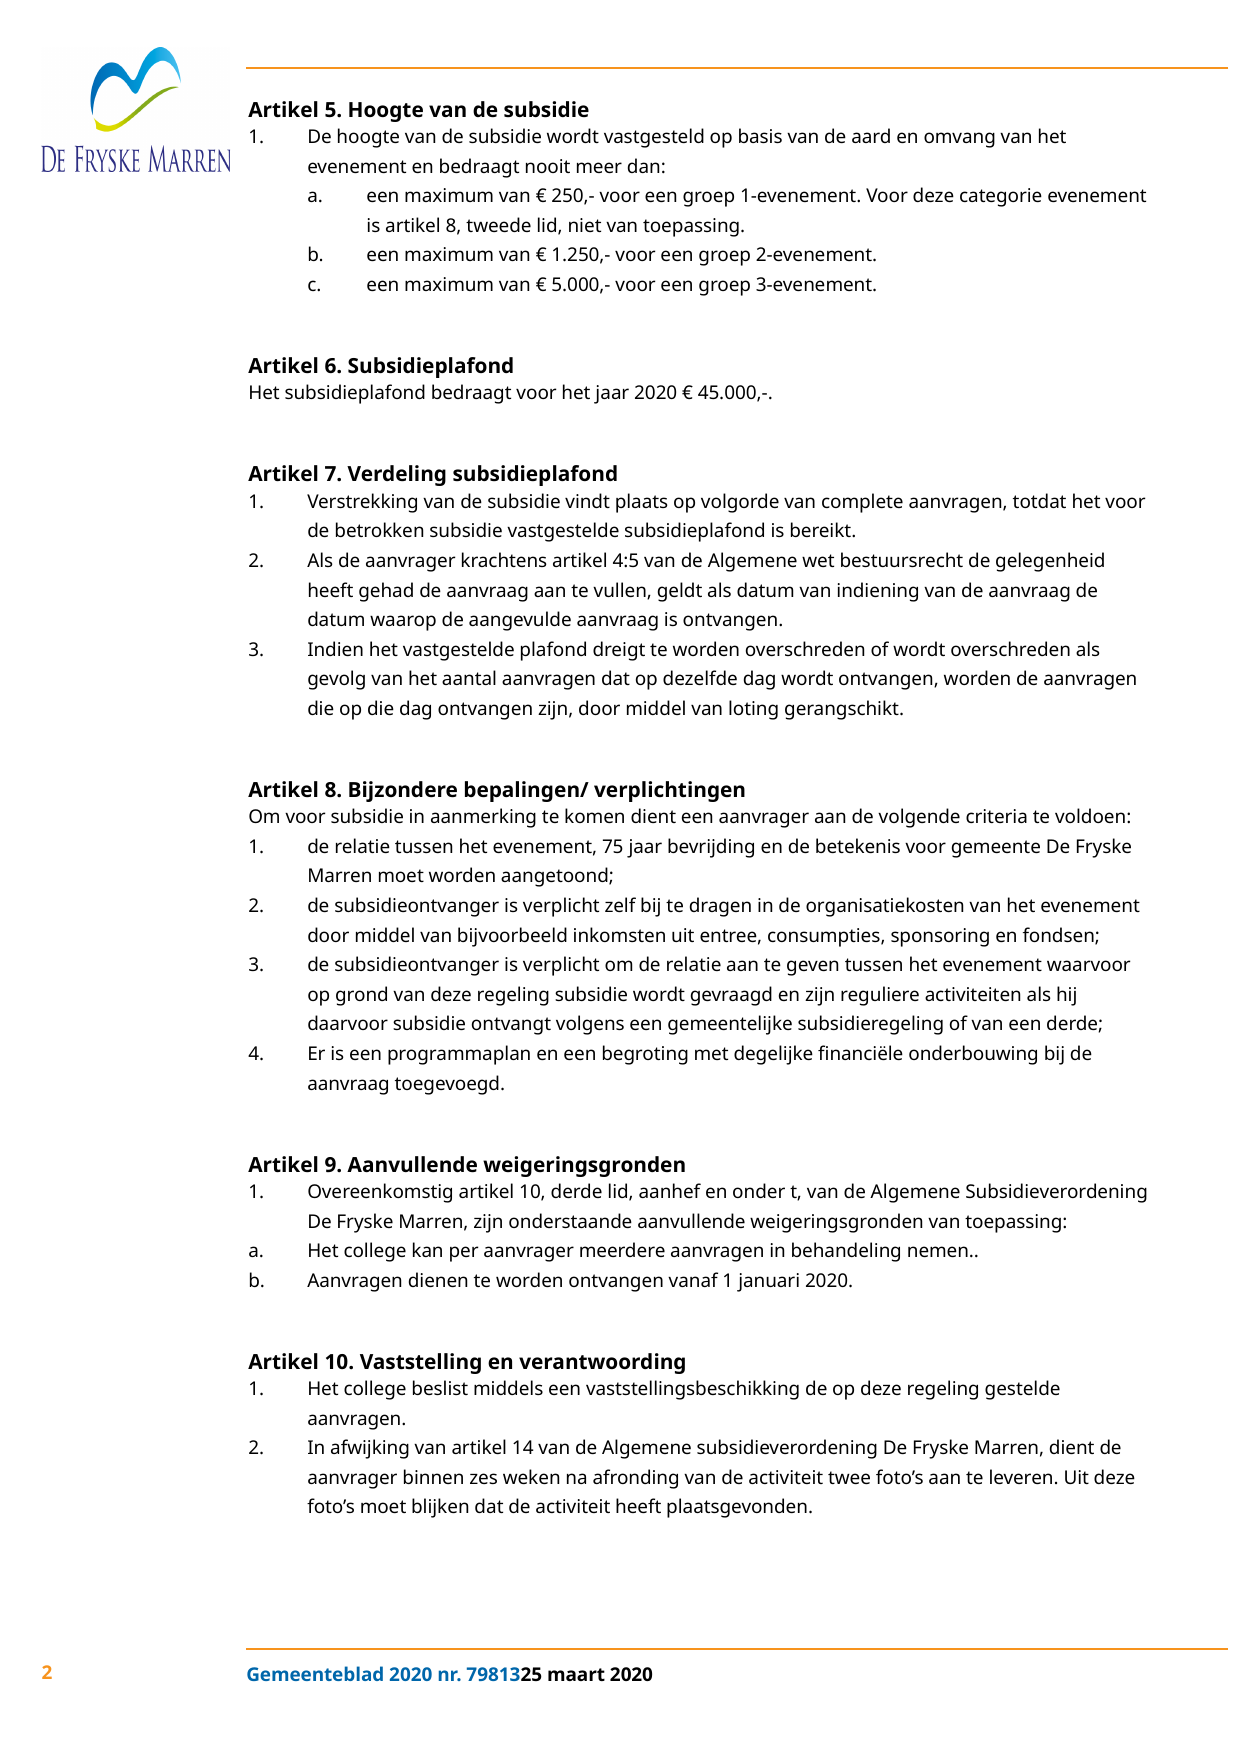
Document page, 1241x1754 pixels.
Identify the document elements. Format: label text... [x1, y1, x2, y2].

text Om voor subsidie in aanmerking te komen dient een aanvrager aan de volgende criteria te voldoen: [248, 803, 1152, 829]
list De hoogte van de subsidie wordt vastgesteld op basis van de aard en omvang van het evenement en bedraagt nooit meer dan: [248, 123, 1152, 178]
text Artikel 5. Hoogte van de subsidie [248, 95, 1152, 123]
list de relatie tussen het evenement, 75 jaar bevrijding en de betekenis voor gemeente De Fryske Marren moet worden aangetoond; [248, 833, 1152, 888]
text Artikel 9. Aanvullende weigeringsgronden [248, 1150, 1152, 1178]
list In afwijking van artikel 14 van de Algemene subsidieverordening De Fryske Marren, dient de aanvrager binnen zes weken na afronding van de activiteit twee foto’s aan te leveren. Uit deze foto’s moet blijken dat de activiteit heeft plaatsgevonden. [248, 1434, 1152, 1519]
list Aanvragen dienen te worden ontvangen vanaf 1 januari 2020. [248, 1267, 1152, 1293]
list de subsidieontvanger is verplicht zelf bij te dragen in de organisatiekosten van het evenement door middel van bijvoorbeeld inkomsten uit entree, consumpties, sponsoring en fondsen; [248, 892, 1152, 948]
list Als de aanvrager krachtens artikel 4:5 van de Algemene wet bestuursrecht de gelegenheid heeft gehad de aanvraag aan te vullen, geldt als datum van indiening van de aanvraag de datum waarop de aangevulde aanvraag is ontvangen. [248, 547, 1152, 632]
text Het subsidieplafond bedraagt voor het jaar 2020 € 45.000,-. [248, 379, 1152, 405]
list Verstrekking van de subsidie vindt plaats op volgorde van complete aanvragen, totdat het voor de betrokken subsidie vastgestelde subsidieplafond is bereikt. [248, 488, 1152, 543]
list een maximum van € 5.000,- voor een groep 3-evenement. [307, 271, 1152, 297]
list Het college kan per aanvrager meerdere aanvragen in behandeling nemen.. [248, 1237, 1152, 1263]
list Indien het vastgestelde plafond dreigt te worden overschreden of wordt overschreden als gevolg van het aantal aanvragen dat op dezelfde dag wordt ontvangen, worden de aanvragen die op die dag ontvangen zijn, door middel van loting gerangschikt. [248, 636, 1152, 721]
text Artikel 8. Bijzondere bepalingen/ verplichtingen [248, 775, 1152, 803]
list Overeenkomstig artikel 10, derde lid, aanhef en onder t, van de Algemene Subsidieverordening De Fryske Marren, zijn onderstaande aanvullende weigeringsgronden van toepassing: [248, 1178, 1152, 1233]
text Artikel 7. Verdeling subsidieplafond [248, 459, 1152, 488]
list een maximum van € 1.250,- voor een groep 2-evenement. [307, 242, 1152, 267]
list Er is een programmaplan en een begroting met degelijke financiële onderbouwing bij de aanvraag toegevoegd. [248, 1040, 1152, 1096]
list een maximum van € 250,- voor een groep 1-evenement. Voor deze categorie evenement is artikel 8, tweede lid, niet van toepassing. [307, 182, 1152, 238]
text Artikel 10. Vaststelling en verantwoording [248, 1347, 1152, 1375]
list de subsidieontvanger is verplicht om de relatie aan te geven tussen het evenement waarvoor op grond van deze regeling subsidie wordt gevraagd en zijn reguliere activiteiten als hij daarvoor subsidie ontvangt volgens een gemeentelijke subsidieregeling of van een derde; [248, 951, 1152, 1036]
list Het college beslist middels een vaststellingsbeschikking de op deze regeling gestelde aanvragen. [248, 1375, 1152, 1431]
picture [41, 47, 231, 172]
text Artikel 6. Subsidieplafond [248, 351, 1152, 379]
